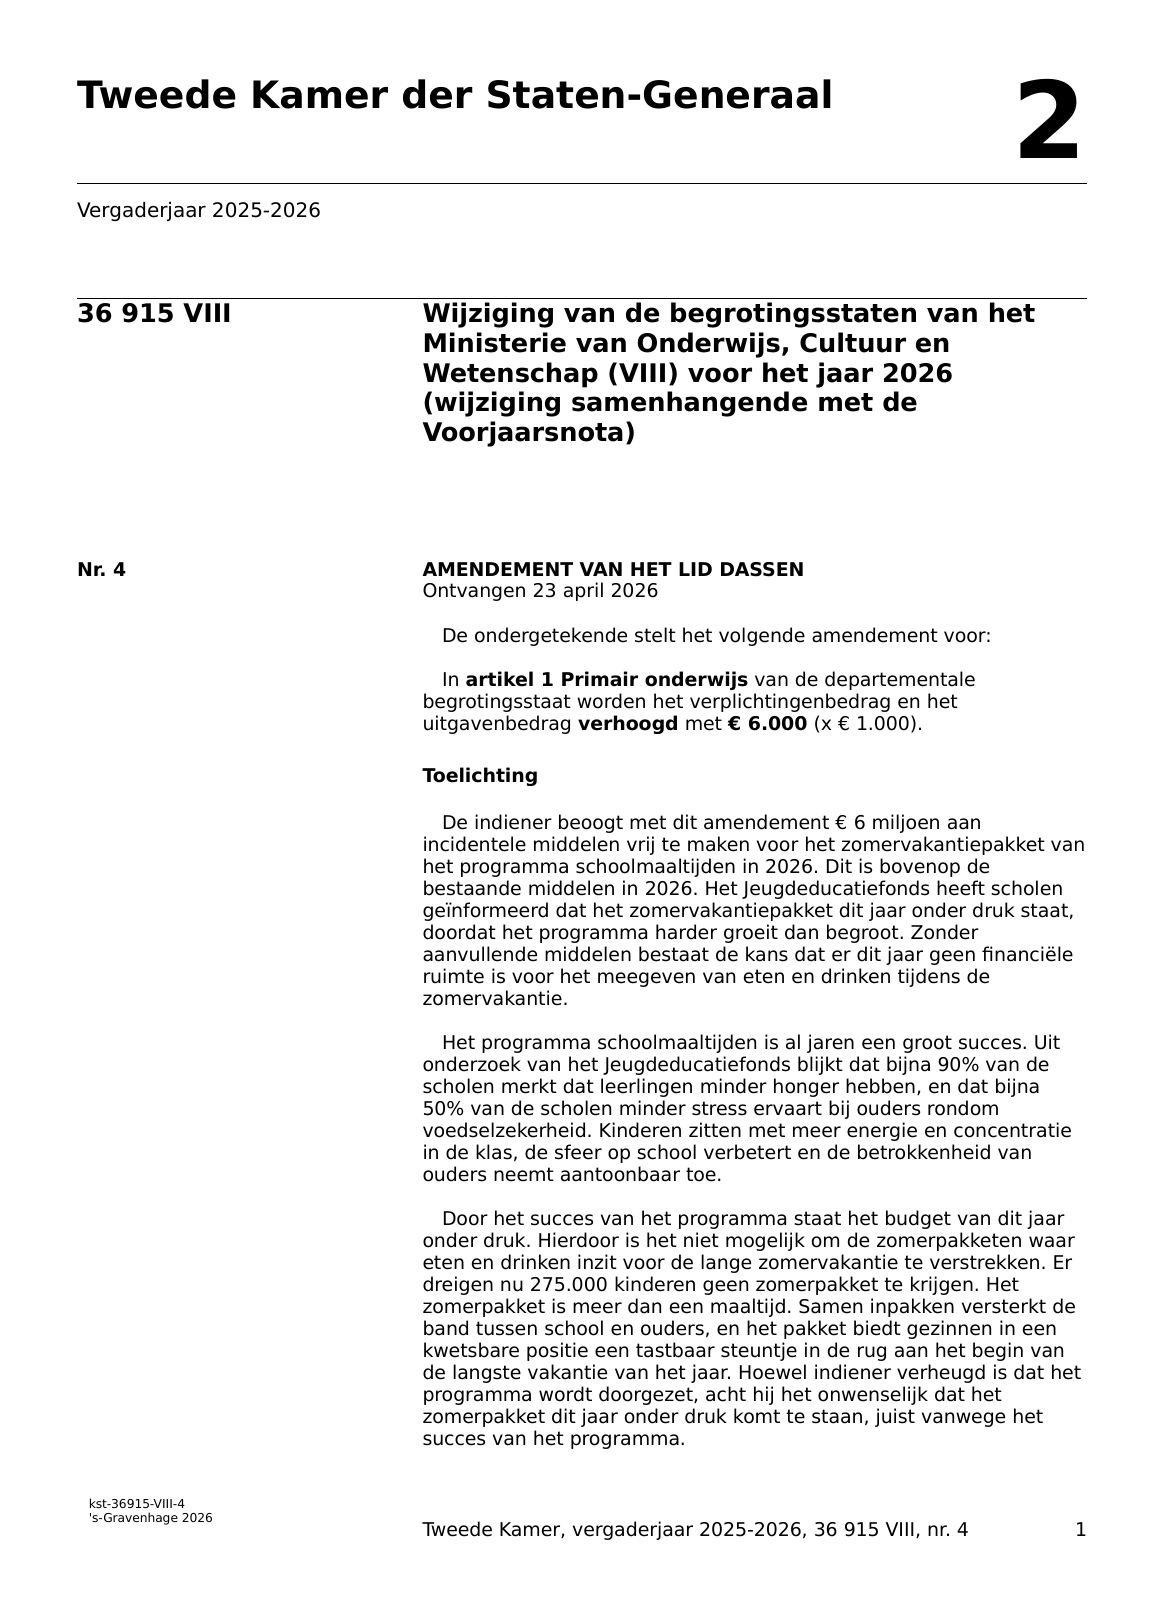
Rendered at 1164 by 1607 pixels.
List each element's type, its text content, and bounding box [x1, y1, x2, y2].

text Het programma schoolmaaltijden is al jaren een groot succes. Uit onderzoek van het Jeugdeducatiefonds blijkt dat bijna 90% van de scholen merkt dat leerlingen minder honger hebben, en dat bijna 50% van de scholen minder stress ervaart bij ouders rondom voedselzekerheid. Kinderen zitten met meer energie en concentratie in de klas, de sfeer op school verbetert en de betrokkenheid van ouders neemt aantoonbaar toe. [422, 1032, 1087, 1186]
text De ondergetekende stelt het volgende amendement voor: [422, 624, 1087, 647]
subtitle Nr. 4 AMENDEMENT VAN HET LID DASSEN [77, 558, 1087, 580]
table_header Tweede Kamer der Staten-Generaal [77, 59, 886, 183]
subtitle 36 915 VIII Wijziging van de begrotingsstaten van het Ministerie van Onderwijs, Cultuur en Wetenschap (VIII) voor het jaar 2026 (wijziging samenhangende met de Voorjaarsnota) [77, 299, 1087, 447]
text Door het succes van het programma staat het budget van dit jaar onder druk. Hierdoor is het niet mogelijk om de zomerpakketen waar eten en drinken inzit voor de lange zomervakantie te verstrekken. Er dreigen nu 275.000 kinderen geen zomerpakket te krijgen. Het zomerpakket is meer dan een maaltijd. Samen inpakken versterkt de band tussen school en ouders, en het pakket biedt gezinnen in een kwetsbare positie een tastbaar steuntje in de rug aan het begin van de langste vakantie van het jaar. Hoewel indiener verheugd is dat het programma wordt doorgezet, acht hij het onwenselijk dat het zomerpakket dit jaar onder druk komt te staan, juist vanwege het succes van het programma. [422, 1208, 1087, 1449]
subtitle Toelichting [422, 765, 1087, 787]
text 's-Gravenhage 2026 [88, 1511, 323, 1525]
table_header 2 [886, 59, 1087, 183]
text kst-36915-VIII-4 [88, 1497, 323, 1511]
text In artikel 1 Primair onderwijs van de departementale begrotingsstaat worden het verplichtingenbedrag en het uitgavenbedrag verhoogd met € 6.000 (x € 1.000). [422, 669, 1087, 735]
text Ontvangen 23 april 2026 [422, 580, 1087, 602]
table_cell Vergaderjaar 2025-2026 [77, 184, 1087, 298]
text De indiener beoogt met dit amendement € 6 miljoen aan incidentele middelen vrij te maken voor het zomervakantiepakket van het programma schoolmaaltijden in 2026. Dit is bovenop de bestaande middelen in 2026. Het Jeugdeducatiefonds heeft scholen geïnformeerd dat het zomervakantiepakket dit jaar onder druk staat, doordat het programma harder groeit dan begroot. Zonder aanvullende middelen bestaat de kans dat er dit jaar geen financiële ruimte is voor het meegeven van eten en drinken tijdens de zomervakantie. [422, 812, 1087, 1009]
